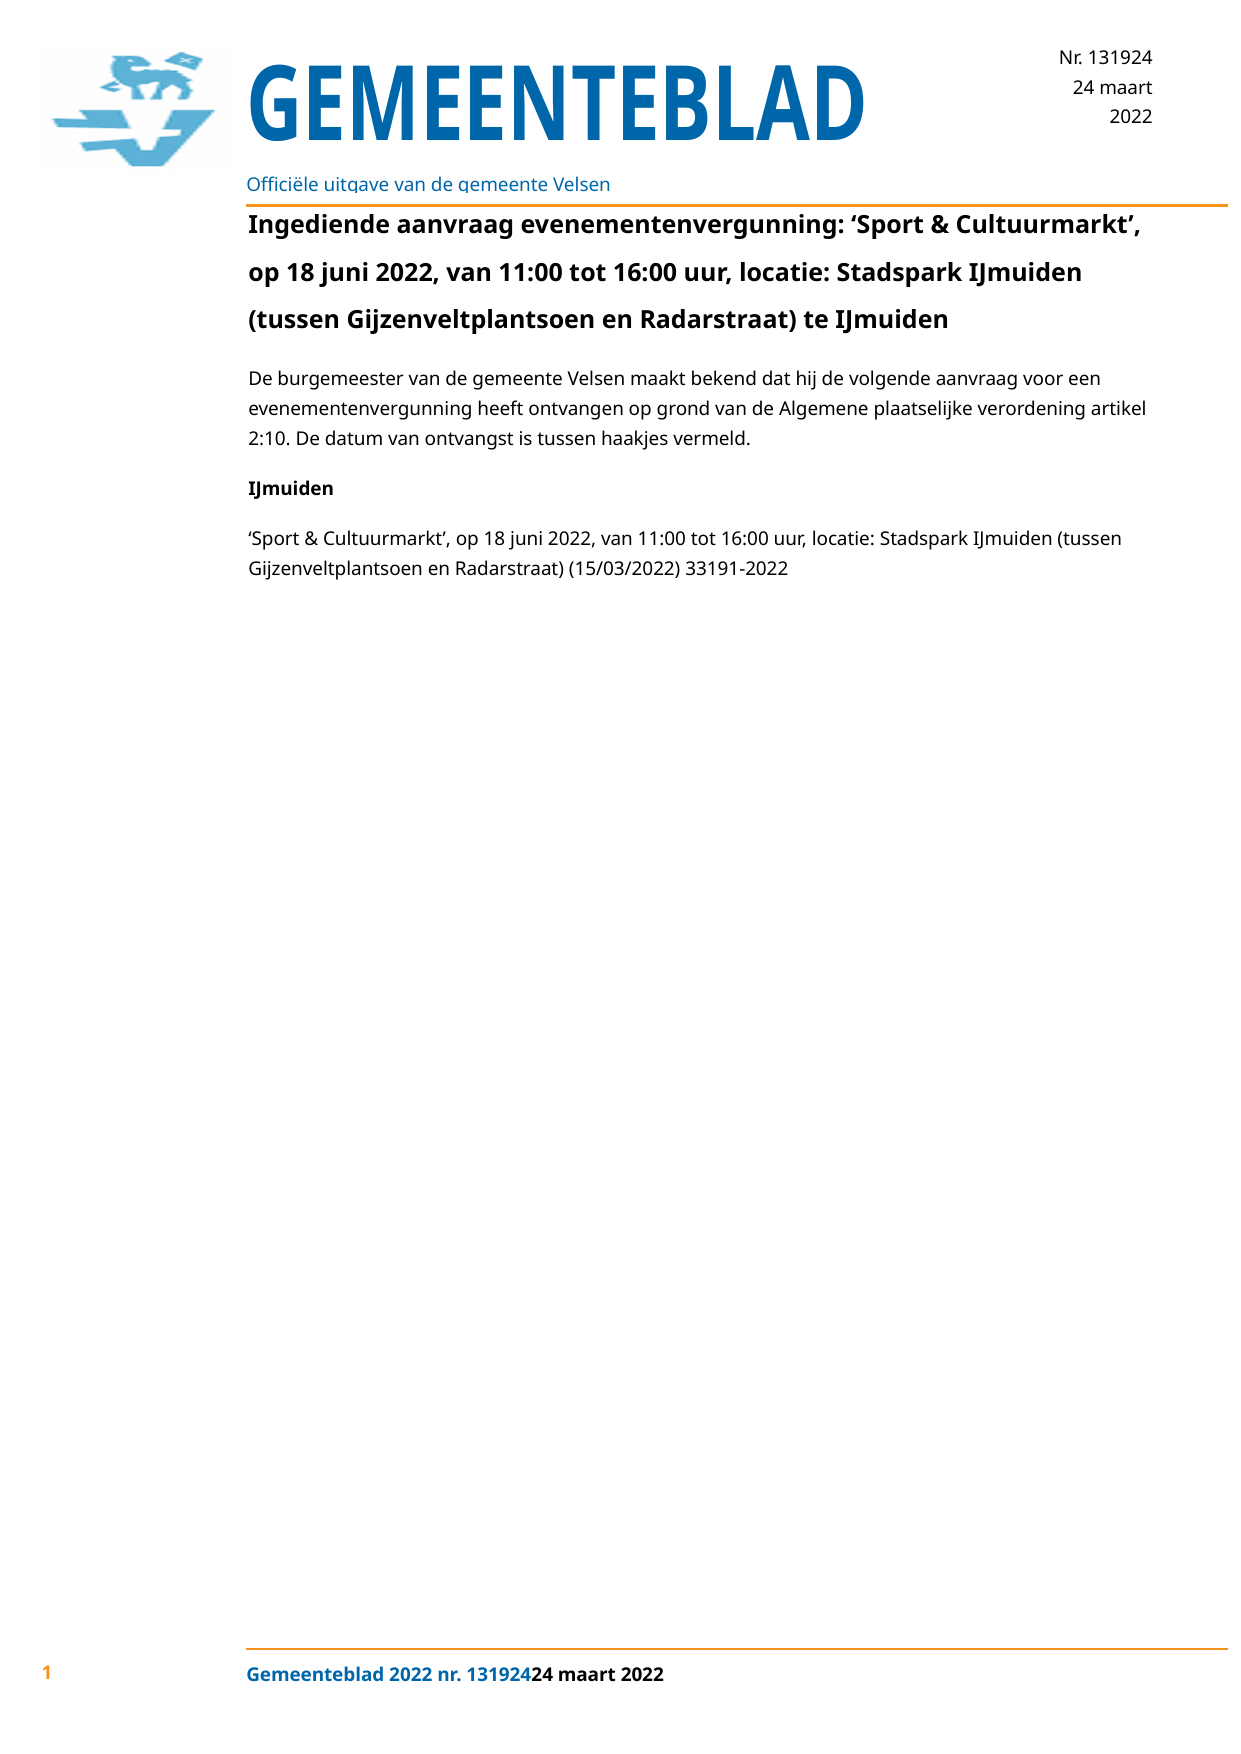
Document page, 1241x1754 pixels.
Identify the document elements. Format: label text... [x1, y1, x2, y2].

text IJmuiden [248, 475, 1152, 501]
text Ingediende aanvraag evenementenvergunning: ‘Sport & Cultuurmarkt’, op 18 juni 2022, van 11:00 tot 16:00 uur, locatie: Stadspark IJmuiden (tussen Gijzenveltplantsoen en Radarstraat) te IJmuiden [248, 207, 1152, 336]
text ‘Sport & Cultuurmarkt’, op 18 juni 2022, van 11:00 tot 16:00 uur, locatie: Stadspark IJmuiden (tussen Gijzenveltplantsoen en Radarstraat) (15/03/2022) 33191-2022 [248, 526, 1152, 581]
picture [41, 47, 231, 172]
text De burgemeester van de gemeente Velsen maakt bekend dat hij de volgende aanvraag voor een evenementenvergunning heeft ontvangen op grond van de Algemene plaatselijke verordening artikel 2:10. De datum van ontvangst is tussen haakjes vermeld. [248, 366, 1152, 450]
